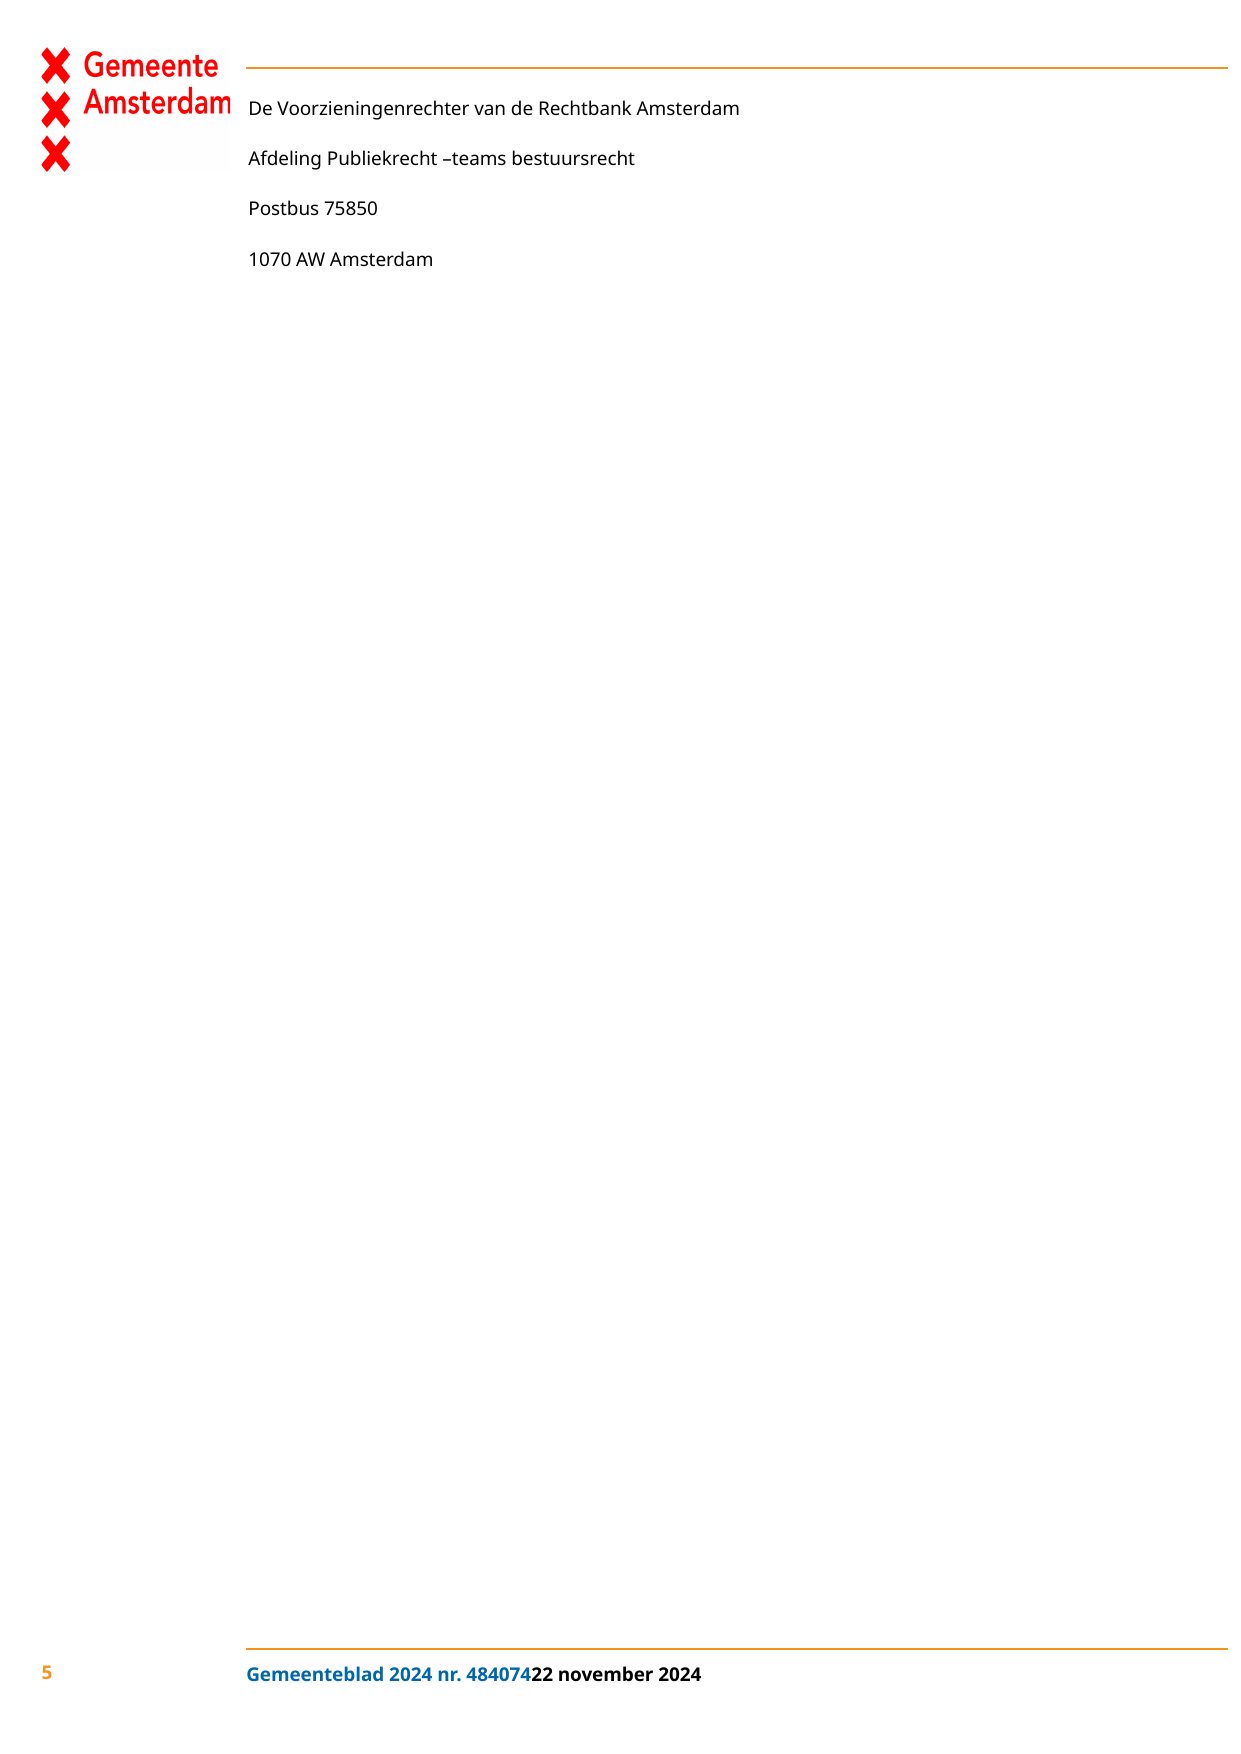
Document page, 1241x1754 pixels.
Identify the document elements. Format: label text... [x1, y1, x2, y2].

picture [41, 47, 231, 172]
text 1070 AW Amsterdam [248, 246, 1152, 272]
text Afdeling Publiekrecht –teams bestuursrecht [248, 145, 1152, 171]
text Postbus 75850 [248, 196, 1152, 221]
text De Voorzieningenrechter van de Rechtbank Amsterdam [248, 95, 1152, 121]
